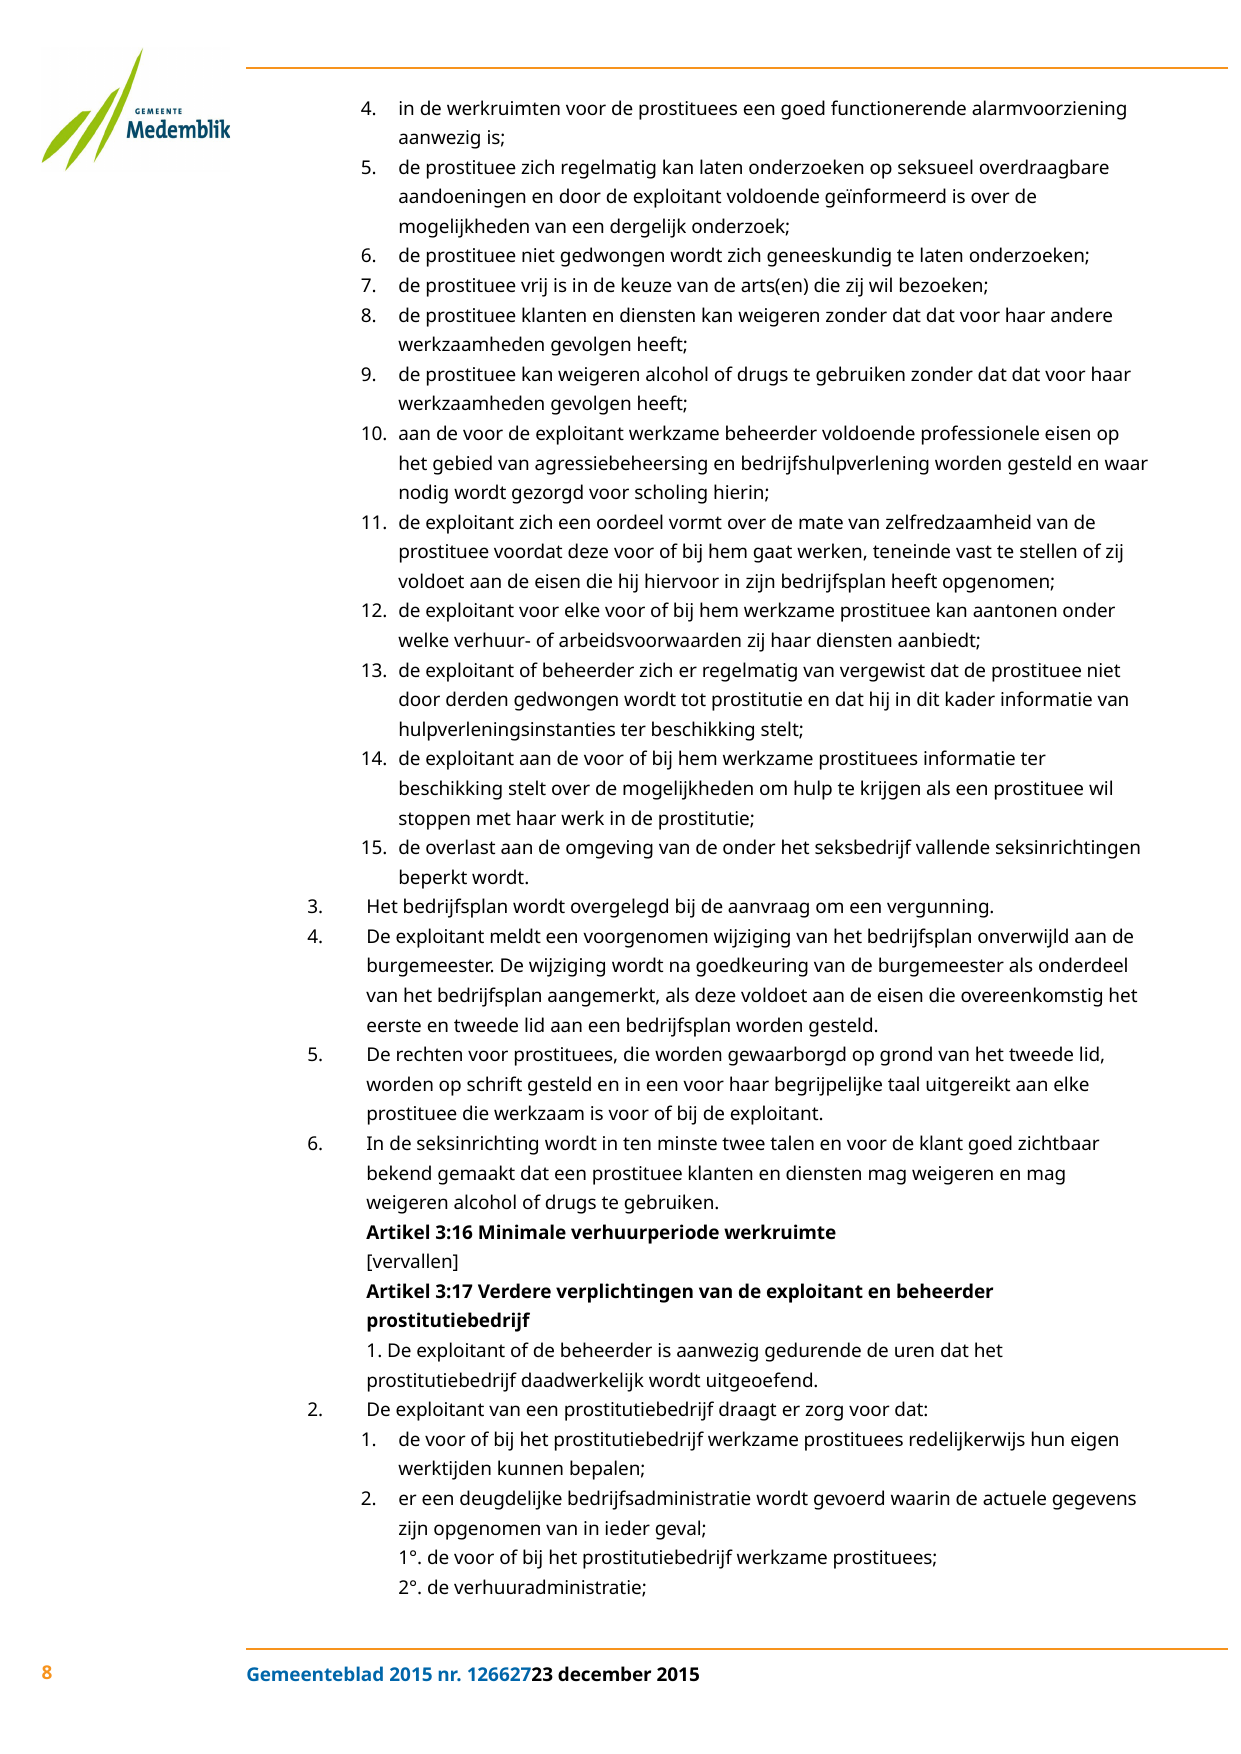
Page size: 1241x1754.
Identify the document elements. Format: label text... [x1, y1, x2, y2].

list 1. De exploitant of de beheerder is aanwezig gedurende de uren dat het prostitutiebedrijf daadwerkelijk wordt uitgeoefend. [307, 1337, 1152, 1393]
list de overlast aan de omgeving van de onder het seksbedrijf vallende seksinrichtingen beperkt wordt. [361, 834, 1152, 890]
list de exploitant of beheerder zich er regelmatig van vergewist dat de prostituee niet door derden gedwongen wordt tot prostitutie en dat hij in dit kader informatie van hulpverleningsinstanties ter beschikking stelt; [361, 657, 1152, 742]
list de exploitant aan de voor of bij hem werkzame prostituees informatie ter beschikking stelt over de mogelijkheden om hulp te krijgen als een prostituee wil stoppen met haar werk in de prostitutie; [361, 746, 1152, 831]
list in de werkruimten voor de prostituees een goed functionerende alarmvoorziening aanwezig is; [361, 95, 1152, 150]
list de exploitant zich een oordeel vormt over de mate van zelfredzaamheid van de prostituee voordat deze voor of bij hem gaat werken, teneinde vast te stellen of zij voldoet aan de eisen die hij hiervoor in zijn bedrijfsplan heeft opgenomen; [361, 509, 1152, 594]
list In de seksinrichting wordt in ten minste twee talen en voor de klant goed zichtbaar bekend gemaakt dat een prostituee klanten en diensten mag weigeren en mag weigeren alcohol of drugs te gebruiken. [307, 1130, 1152, 1215]
list de prostituee zich regelmatig kan laten onderzoeken op seksueel overdraagbare aandoeningen en door de exploitant voldoende geïnformeerd is over de mogelijkheden van een dergelijk onderzoek; [361, 154, 1152, 239]
list Het bedrijfsplan wordt overgelegd bij de aanvraag om een vergunning. [307, 893, 1152, 919]
list [vervallen] [307, 1248, 1152, 1274]
list De rechten voor prostituees, die worden gewaarborgd op grond van het tweede lid, worden op schrift gesteld en in een voor haar begrijpelijke taal uitgereikt aan elke prostituee die werkzaam is voor of bij de exploitant. [307, 1041, 1152, 1126]
list de prostituee kan weigeren alcohol of drugs te gebruiken zonder dat dat voor haar werkzaamheden gevolgen heeft; [361, 361, 1152, 416]
picture [41, 47, 231, 172]
list de prostituee vrij is in de keuze van de arts(en) die zij wil bezoeken; [361, 272, 1152, 298]
list Artikel 3:17 Verdere verplichtingen van de exploitant en beheerder prostitutiebedrijf [307, 1278, 1152, 1333]
list aan de voor de exploitant werkzame beheerder voldoende professionele eisen op het gebied van agressiebeheersing en bedrijfshulpverlening worden gesteld en waar nodig wordt gezorgd voor scholing hierin; [361, 420, 1152, 505]
list 1°. de voor of bij het prostitutiebedrijf werkzame prostituees; [361, 1544, 1152, 1570]
list De exploitant van een prostitutiebedrijf draagt er zorg voor dat: [307, 1396, 1152, 1422]
list 2°. de verhuuradministratie; [361, 1574, 1152, 1600]
list de exploitant voor elke voor of bij hem werkzame prostituee kan aantonen onder welke verhuur- of arbeidsvoorwaarden zij haar diensten aanbiedt; [361, 598, 1152, 653]
list de voor of bij het prostitutiebedrijf werkzame prostituees redelijkerwijs hun eigen werktijden kunnen bepalen; [361, 1426, 1152, 1481]
list de prostituee niet gedwongen wordt zich geneeskundig te laten onderzoeken; [361, 243, 1152, 268]
list De exploitant meldt een voorgenomen wijziging van het bedrijfsplan onverwijld aan de burgemeester. De wijziging wordt na goedkeuring van de burgemeester als onderdeel van het bedrijfsplan aangemerkt, als deze voldoet aan de eisen die overeenkomstig het eerste en tweede lid aan een bedrijfsplan worden gesteld. [307, 923, 1152, 1038]
list Artikel 3:16 Minimale verhuurperiode werkruimte [307, 1219, 1152, 1245]
list de prostituee klanten en diensten kan weigeren zonder dat dat voor haar andere werkzaamheden gevolgen heeft; [361, 302, 1152, 357]
list er een deugdelijke bedrijfsadministratie wordt gevoerd waarin de actuele gegevens zijn opgenomen van in ieder geval; [361, 1485, 1152, 1541]
